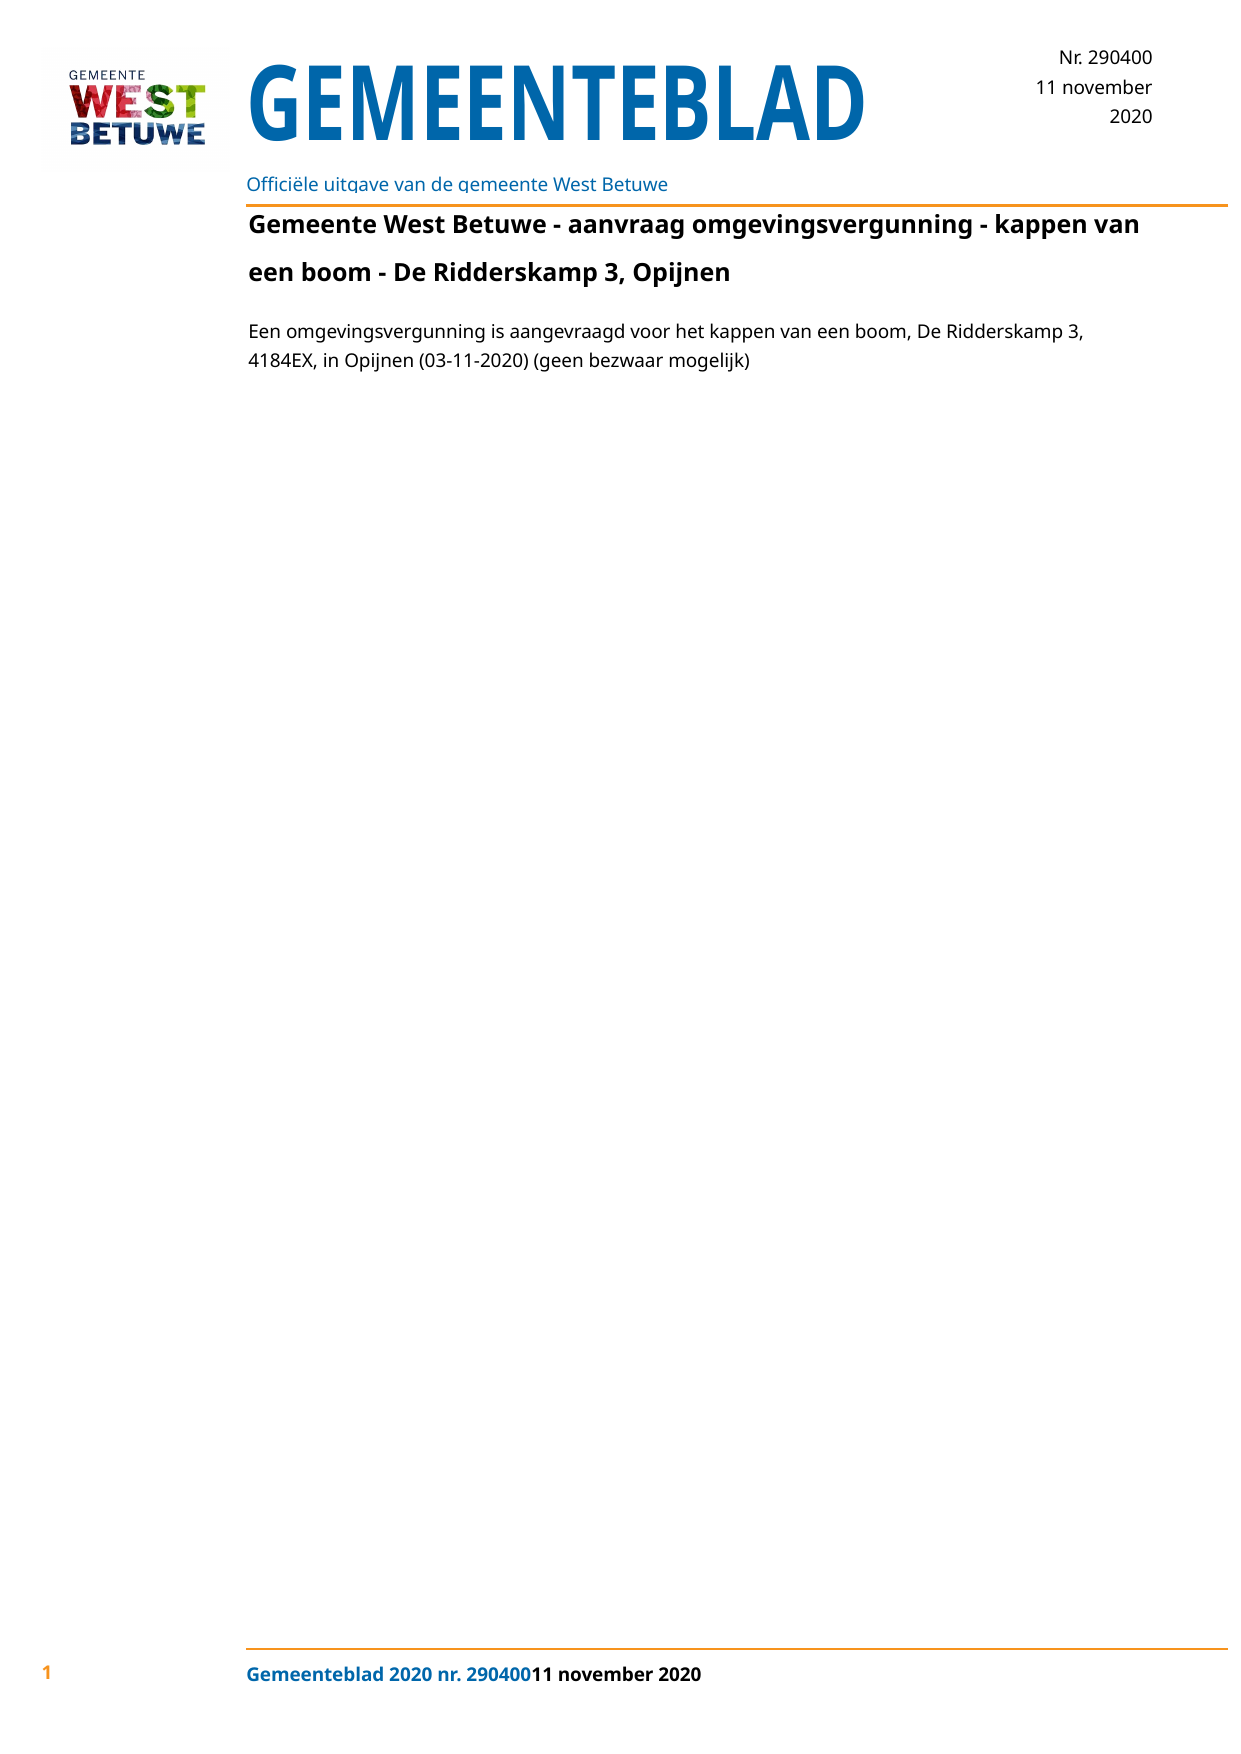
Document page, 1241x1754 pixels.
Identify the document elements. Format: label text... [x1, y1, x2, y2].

text Een omgevingsvergunning is aangevraagd voor het kappen van een boom, De Ridderskamp 3, 4184EX, in Opijnen (03-11-2020) (geen bezwaar mogelijk) [248, 318, 1152, 373]
text Gemeente West Betuwe - aanvraag omgevingsvergunning - kappen van een boom - De Ridderskamp 3, Opijnen [248, 207, 1152, 288]
picture [41, 47, 231, 172]
